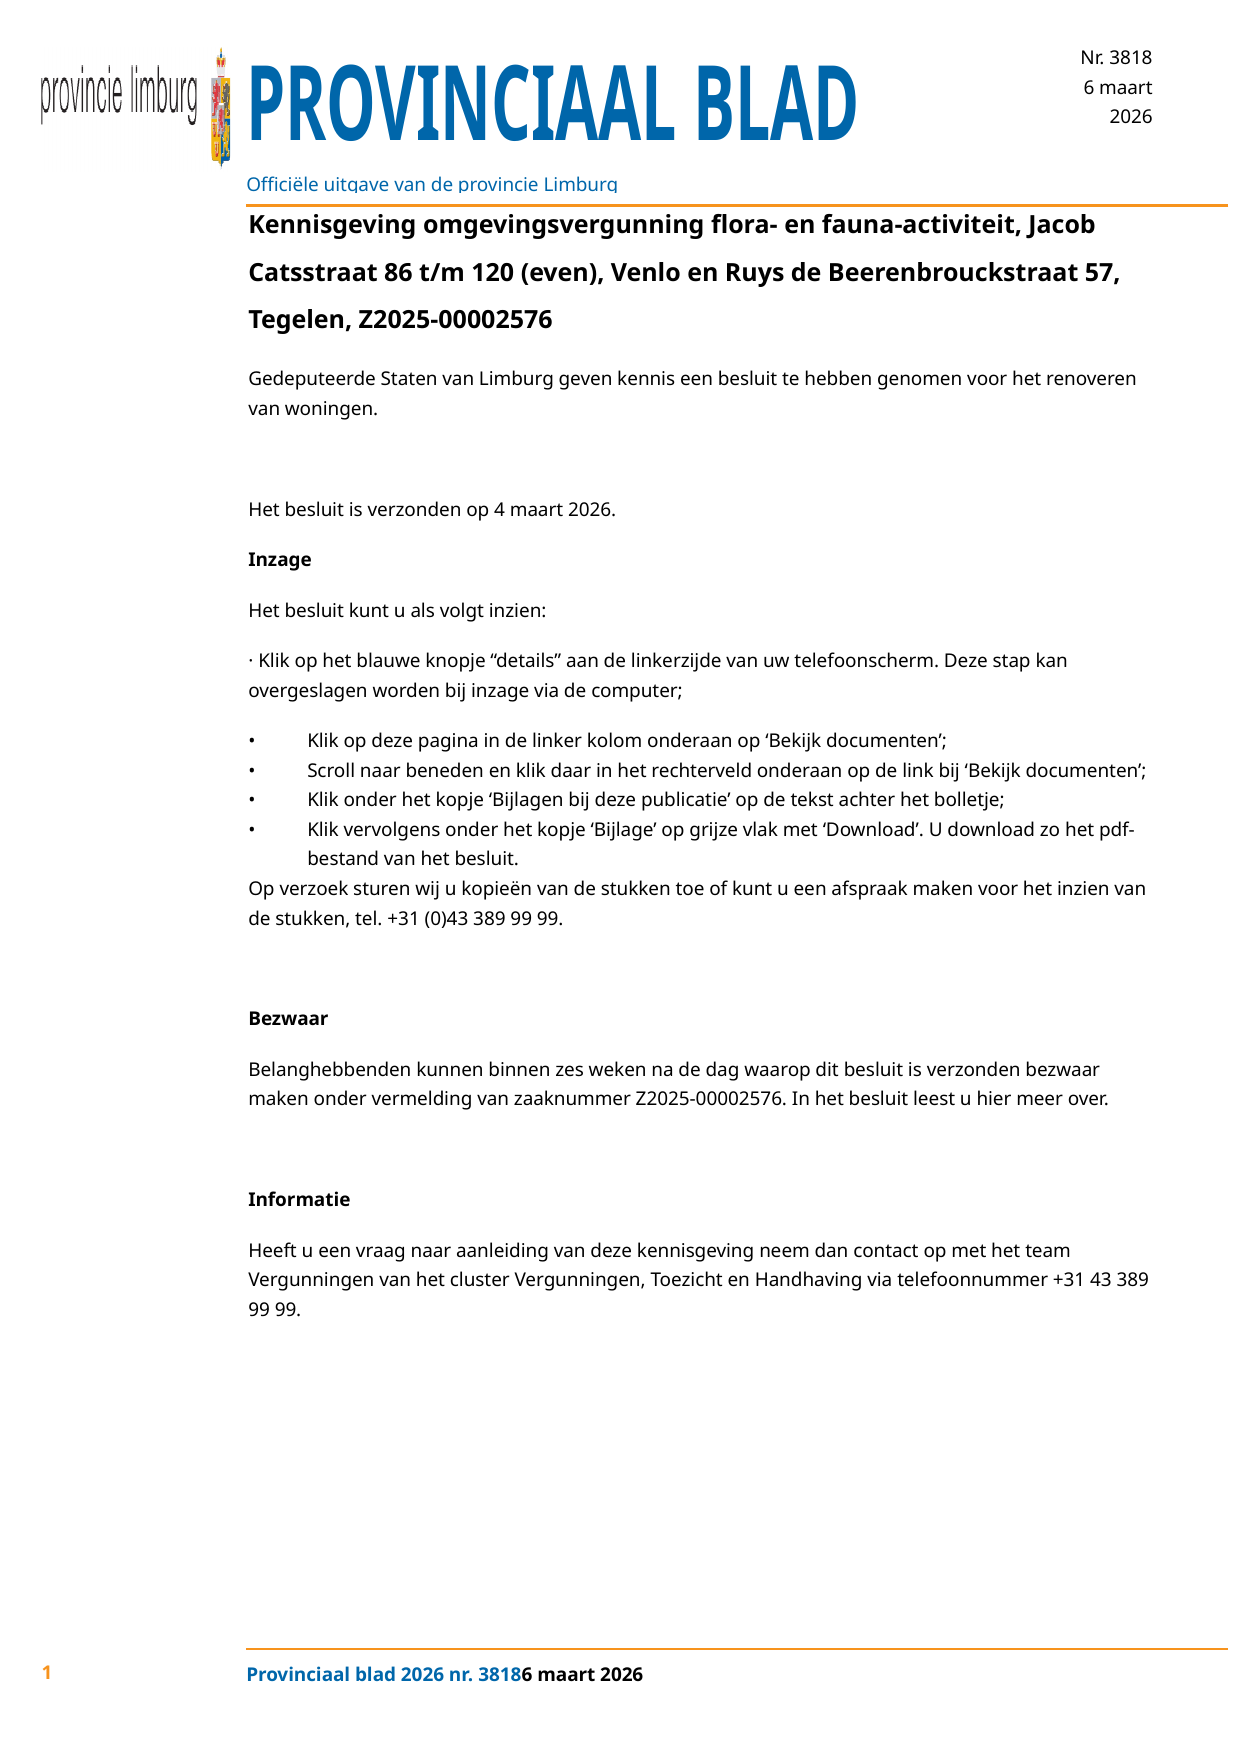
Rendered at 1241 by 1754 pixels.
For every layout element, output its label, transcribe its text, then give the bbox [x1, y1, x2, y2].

text Kennisgeving omgevingsvergunning flora- en fauna-activiteit, Jacob Catsstraat 86 t/m 120 (even), Venlo en Ruys de Beerenbrouckstraat 57, Tegelen, Z2025-00002576 [248, 207, 1152, 336]
text · Klik op het blauwe knopje “details” aan de linkerzijde van uw telefoonscherm. Deze stap kan overgeslagen worden bij inzage via de computer; [248, 647, 1152, 702]
list Klik op deze pagina in de linker kolom onderaan op ‘Bekijk documenten’; [248, 727, 1152, 753]
text Heeft u een vraag naar aanleiding van deze kennisgeving neem dan contact op met het team Vergunningen van het cluster Vergunningen, Toezicht en Handhaving via telefoonnummer +31 43 389 99 99. [248, 1237, 1152, 1322]
text Inzage [248, 546, 1152, 572]
list Klik onder het kopje ‘Bijlagen bij deze publicatie’ op de tekst achter het bolletje; [248, 786, 1152, 812]
list Klik vervolgens onder het kopje ‘Bijlage’ op grijze vlak met ‘Download’. U download zo het pdf-bestand van het besluit. [248, 816, 1152, 871]
text Het besluit kunt u als volgt inzien: [248, 597, 1152, 622]
list Scroll naar beneden en klik daar in het rechterveld onderaan op de link bij ‘Bekijk documenten’; [248, 757, 1152, 782]
picture [41, 47, 231, 172]
text Informatie [248, 1186, 1152, 1212]
text Het besluit is verzonden op 4 maart 2026. [248, 496, 1152, 522]
text Gedeputeerde Staten van Limburg geven kennis een besluit te hebben genomen voor het renoveren van woningen. [248, 366, 1152, 421]
text Bezwaar [248, 1006, 1152, 1031]
text Op verzoek sturen wij u kopieën van de stukken toe of kunt u een afspraak maken voor het inzien van de stukken, tel. +31 (0)43 389 99 99. [248, 875, 1152, 930]
text Belanghebbenden kunnen binnen zes weken na de dag waarop dit besluit is verzonden bezwaar maken onder vermelding van zaaknummer Z2025-00002576. In het besluit leest u hier meer over. [248, 1056, 1152, 1111]
